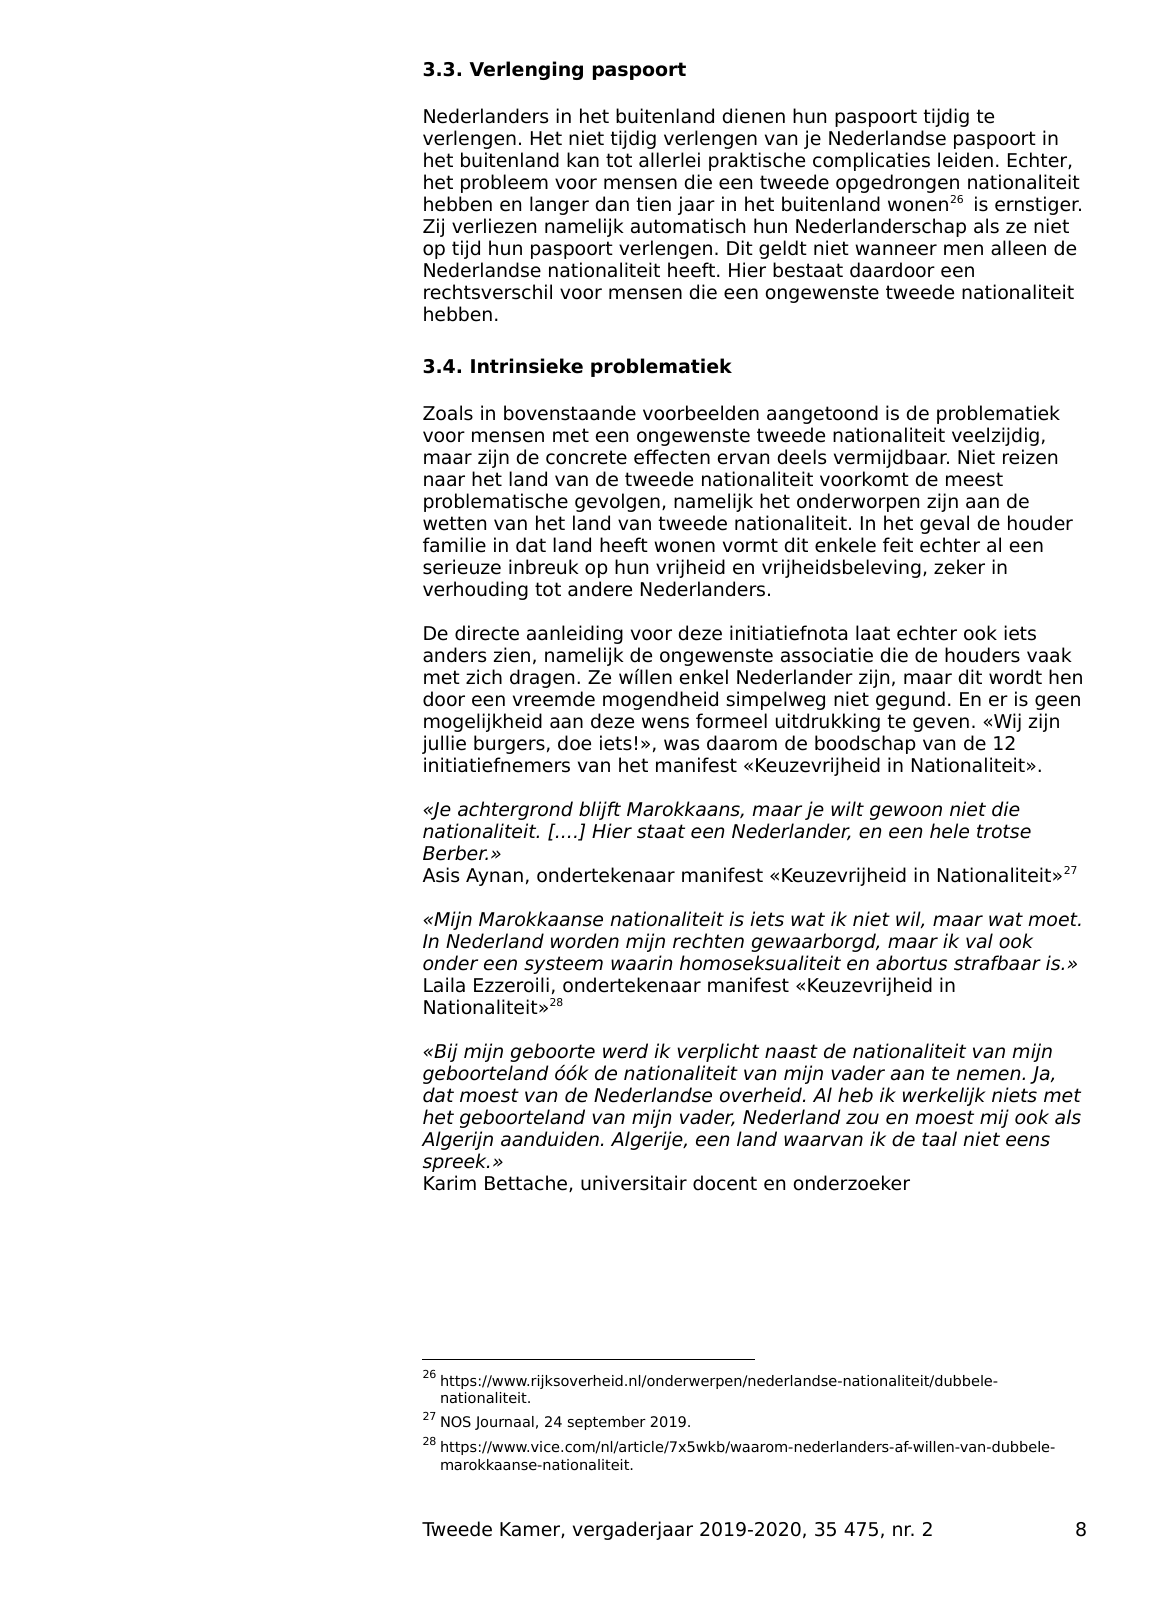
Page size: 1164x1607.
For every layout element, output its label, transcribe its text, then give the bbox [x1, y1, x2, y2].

text https://www.vice.com/nl/article/7x5wkb/waarom-nederlanders-af-willen-van-dubbele-marokkaanse-nationaliteit. [422, 1435, 1087, 1474]
text Laila Ezzeroili, ondertekenaar manifest «Keuzevrijheid in Nationaliteit» [422, 975, 1087, 1019]
subtitle 3.4. Intrinsieke problematiek [422, 356, 1087, 378]
text https://www.rijksoverheid.nl/onderwerpen/nederlandse-nationaliteit/dubbele-nationaliteit. [422, 1368, 1087, 1407]
text NOS Journaal, 24 september 2019. [422, 1410, 1087, 1432]
text Karim Bettache, universitair docent en onderzoeker [422, 1173, 1087, 1195]
text «Je achtergrond blijft Marokkaans, maar je wilt gewoon niet die nationaliteit. [....] Hier staat een Nederlander, en een hele trotse Berber.» [422, 799, 1087, 865]
subtitle 3.3. Verlenging paspoort [422, 59, 1087, 81]
text «Mijn Marokkaanse nationaliteit is iets wat ik niet wil, maar wat moet. In Nederland worden mijn rechten gewaarborgd, maar ik val ook onder een systeem waarin homoseksualiteit en abortus strafbaar is.» [422, 909, 1087, 975]
text Asis Aynan, ondertekenaar manifest «Keuzevrijheid in Nationaliteit» [422, 865, 1087, 887]
text Nederlanders in het buitenland dienen hun paspoort tijdig te verlengen. Het niet tijdig verlengen van je Nederlandse paspoort in het buitenland kan tot allerlei praktische complicaties leiden. Echter, het probleem voor mensen die een tweede opgedrongen nationaliteit hebben en langer dan tien jaar in het buitenland wonen is ernstiger. Zij verliezen namelijk automatisch hun Nederlanderschap als ze niet op tijd hun paspoort verlengen. Dit geldt niet wanneer men alleen de Nederlandse nationaliteit heeft. Hier bestaat daardoor een rechtsverschil voor mensen die een ongewenste tweede nationaliteit hebben. [422, 106, 1087, 326]
text «Bij mijn geboorte werd ik verplicht naast de nationaliteit van mijn geboorteland óók de nationaliteit van mijn vader aan te nemen. Ja, dat moest van de Nederlandse overheid. Al heb ik werkelijk niets met het geboorteland van mijn vader, Nederland zou en moest mij ook als Algerijn aanduiden. Algerije, een land waarvan ik de taal niet eens spreek.» [422, 1041, 1087, 1173]
text De directe aanleiding voor deze initiatiefnota laat echter ook iets anders zien, namelijk de ongewenste associatie die de houders vaak met zich dragen. Ze wíllen enkel Nederlander zijn, maar dit wordt hen door een vreemde mogendheid simpelweg niet gegund. En er is geen mogelijkheid aan deze wens formeel uitdrukking te geven. «Wij zijn jullie burgers, doe iets!», was daarom de boodschap van de 12 initiatiefnemers van het manifest «Keuzevrijheid in Nationaliteit». [422, 623, 1087, 777]
text Zoals in bovenstaande voorbeelden aangetoond is de problematiek voor mensen met een ongewenste tweede nationaliteit veelzijdig, maar zijn de concrete effecten ervan deels vermijdbaar. Niet reizen naar het land van de tweede nationaliteit voorkomt de meest problematische gevolgen, namelijk het onderworpen zijn aan de wetten van het land van tweede nationaliteit. In het geval de houder familie in dat land heeft wonen vormt dit enkele feit echter al een serieuze inbreuk op hun vrijheid en vrijheidsbeleving, zeker in verhouding tot andere Nederlanders. [422, 403, 1087, 601]
